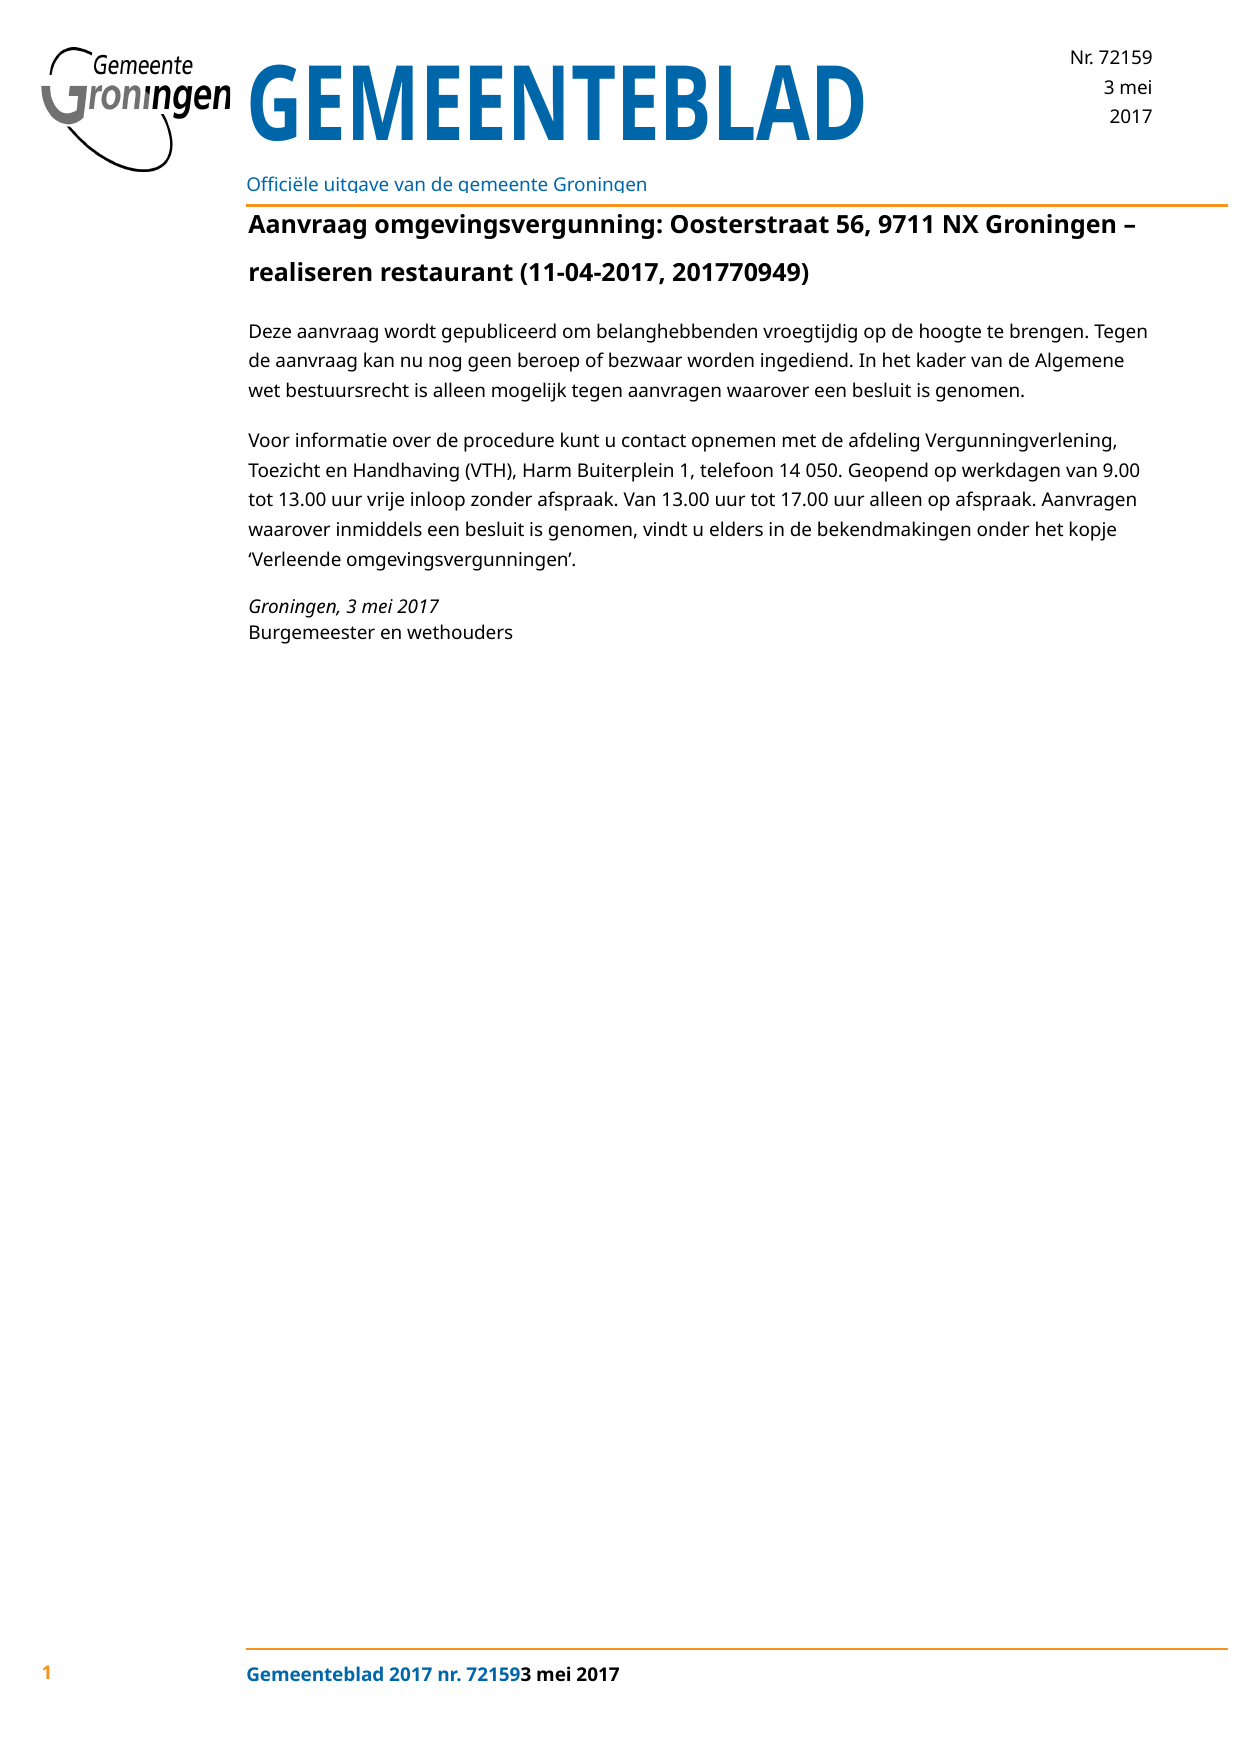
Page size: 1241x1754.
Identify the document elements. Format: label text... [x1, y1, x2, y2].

picture [41, 47, 231, 172]
text Aanvraag omgevingsvergunning: Oosterstraat 56, 9711 NX Groningen – realiseren restaurant (11-04-2017, 201770949) [248, 207, 1152, 288]
text Burgemeester en wethouders [248, 619, 1152, 645]
text Groningen, 3 mei 2017 [248, 594, 1152, 619]
text Voor informatie over de procedure kunt u contact opnemen met de afdeling Vergunningverlening, Toezicht en Handhaving (VTH), Harm Buiterplein 1, telefoon 14 050. Geopend op werkdagen van 9.00 tot 13.00 uur vrije inloop zonder afspraak. Van 13.00 uur tot 17.00 uur alleen op afspraak. Aanvragen waarover inmiddels een besluit is genomen, vindt u elders in de bekendmakingen onder het kopje ‘Verleende omgevingsvergunningen’. [248, 427, 1152, 572]
text Deze aanvraag wordt gepubliceerd om belanghebbenden vroegtijdig op de hoogte te brengen. Tegen de aanvraag kan nu nog geen beroep of bezwaar worden ingediend. In het kader van de Algemene wet bestuursrecht is alleen mogelijk tegen aanvragen waarover een besluit is genomen. [248, 318, 1152, 403]
